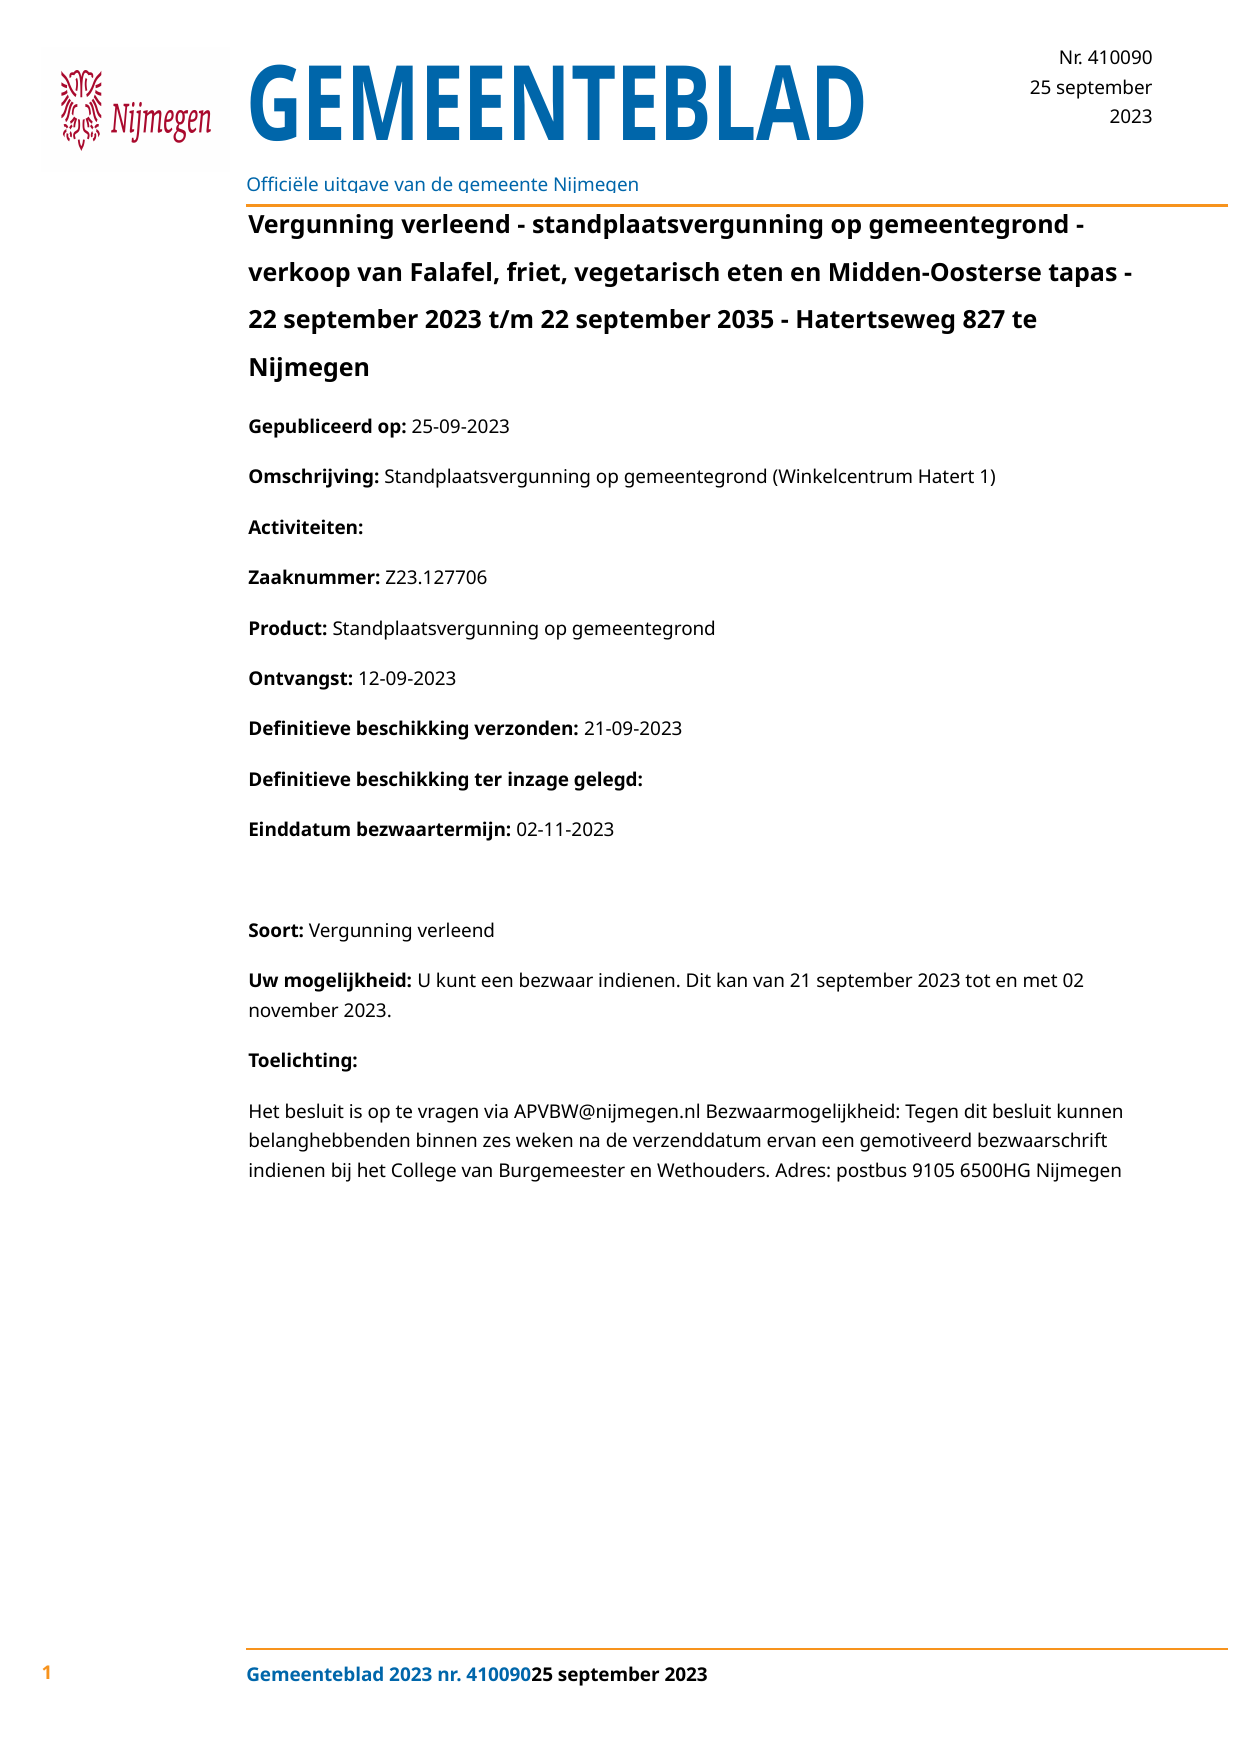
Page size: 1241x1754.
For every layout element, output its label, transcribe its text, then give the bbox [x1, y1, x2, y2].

text Einddatum bezwaartermijn: 02-11-2023 [248, 816, 1152, 842]
text Vergunning verleend - standplaatsvergunning op gemeentegrond - verkoop van Falafel, friet, vegetarisch eten en Midden-Oosterse tapas -22 september 2023 t/m 22 september 2035 - Hatertseweg 827 te Nijmegen [248, 207, 1152, 384]
text Definitieve beschikking ter inzage gelegd: [248, 766, 1152, 792]
text Het besluit is op te vragen via APVBW@nijmegen.nl Bezwaarmogelijkheid: Tegen dit besluit kunnen belanghebbenden binnen zes weken na de verzenddatum ervan een gemotiveerd bezwaarschrift indienen bij het College van Burgemeester en Wethouders. Adres: postbus 9105 6500HG Nijmegen [248, 1098, 1152, 1183]
picture [41, 47, 231, 172]
text Activiteiten: [248, 514, 1152, 540]
text Definitieve beschikking verzonden: 21-09-2023 [248, 716, 1152, 741]
text Zaaknummer: Z23.127706 [248, 564, 1152, 590]
text Gepubliceerd op: 25-09-2023 [248, 413, 1152, 439]
text Toelichting: [248, 1048, 1152, 1073]
text Soort: Vergunning verleend [248, 917, 1152, 943]
text Uw mogelijkheid: U kunt een bezwaar indienen. Dit kan van 21 september 2023 tot en met 02 november 2023. [248, 968, 1152, 1023]
text Ontvangst: 12-09-2023 [248, 665, 1152, 691]
text Omschrijving: Standplaatsvergunning op gemeentegrond (Winkelcentrum Hatert 1) [248, 463, 1152, 489]
text Product: Standplaatsvergunning op gemeentegrond [248, 615, 1152, 641]
